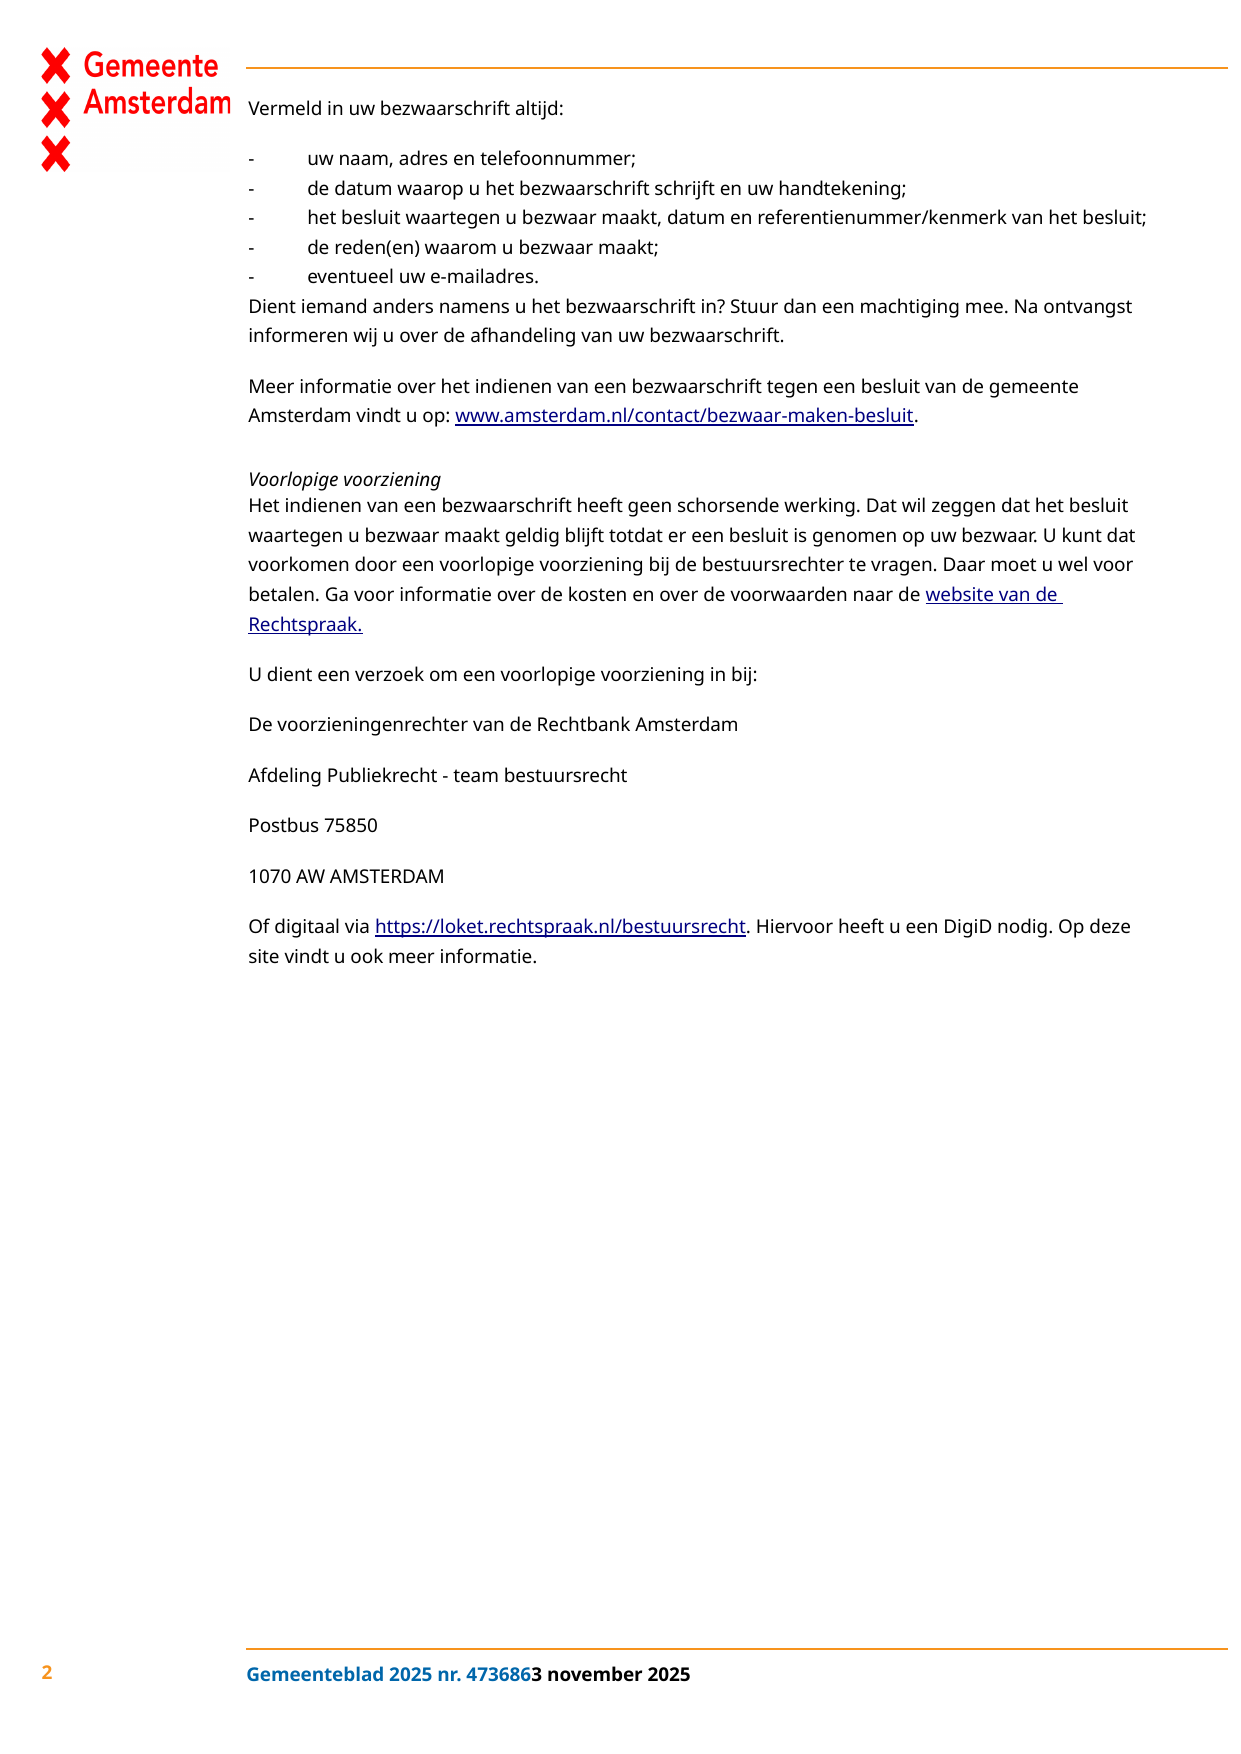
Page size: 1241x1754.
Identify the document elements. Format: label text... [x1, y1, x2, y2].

text 1070 AW AMSTERDAM [248, 863, 1152, 888]
text Voorlopige voorziening [248, 467, 1152, 492]
text U dient een verzoek om een voorlopige voorziening in bij: [248, 661, 1152, 687]
text Dient iemand anders namens u het bezwaarschrift in? Stuur dan een machtiging mee. Na ontvangst informeren wij u over de afhandeling van uw bezwaarschrift. [248, 293, 1152, 348]
text Afdeling Publiekrecht - team bestuursrecht [248, 762, 1152, 788]
list uw naam, adres en telefoonnummer; [248, 145, 1152, 171]
text Of digitaal via https://loket.rechtspraak.nl/bestuursrecht. Hiervoor heeft u een DigiD nodig. Op deze site vindt u ook meer informatie. [248, 913, 1152, 968]
list de reden(en) waarom u bezwaar maakt; [248, 234, 1152, 260]
text Postbus 75850 [248, 812, 1152, 838]
text Vermeld in uw bezwaarschrift altijd: [248, 95, 1152, 121]
list het besluit waartegen u bezwaar maakt, datum en referentienummer/kenmerk van het besluit; [248, 204, 1152, 230]
text De voorzieningenrechter van de Rechtbank Amsterdam [248, 712, 1152, 737]
text Het indienen van een bezwaarschrift heeft geen schorsende werking. Dat wil zeggen dat het besluit waartegen u bezwaar maakt geldig blijft totdat er een besluit is genomen op uw bezwaar. U kunt dat voorkomen door een voorlopige voorziening bij de bestuursrechter te vragen. Daar moet u wel voor betalen. Ga voor informatie over de kosten en over de voorwaarden naar de website van de Rechtspraak. [248, 492, 1152, 636]
list eventueel uw e-mailadres. [248, 263, 1152, 289]
list de datum waarop u het bezwaarschrift schrijft en uw handtekening; [248, 175, 1152, 201]
picture [41, 47, 231, 172]
text Meer informatie over het indienen van een bezwaarschrift tegen een besluit van de gemeente Amsterdam vindt u op: www.amsterdam.nl/contact/bezwaar-maken-besluit. [248, 373, 1152, 428]
